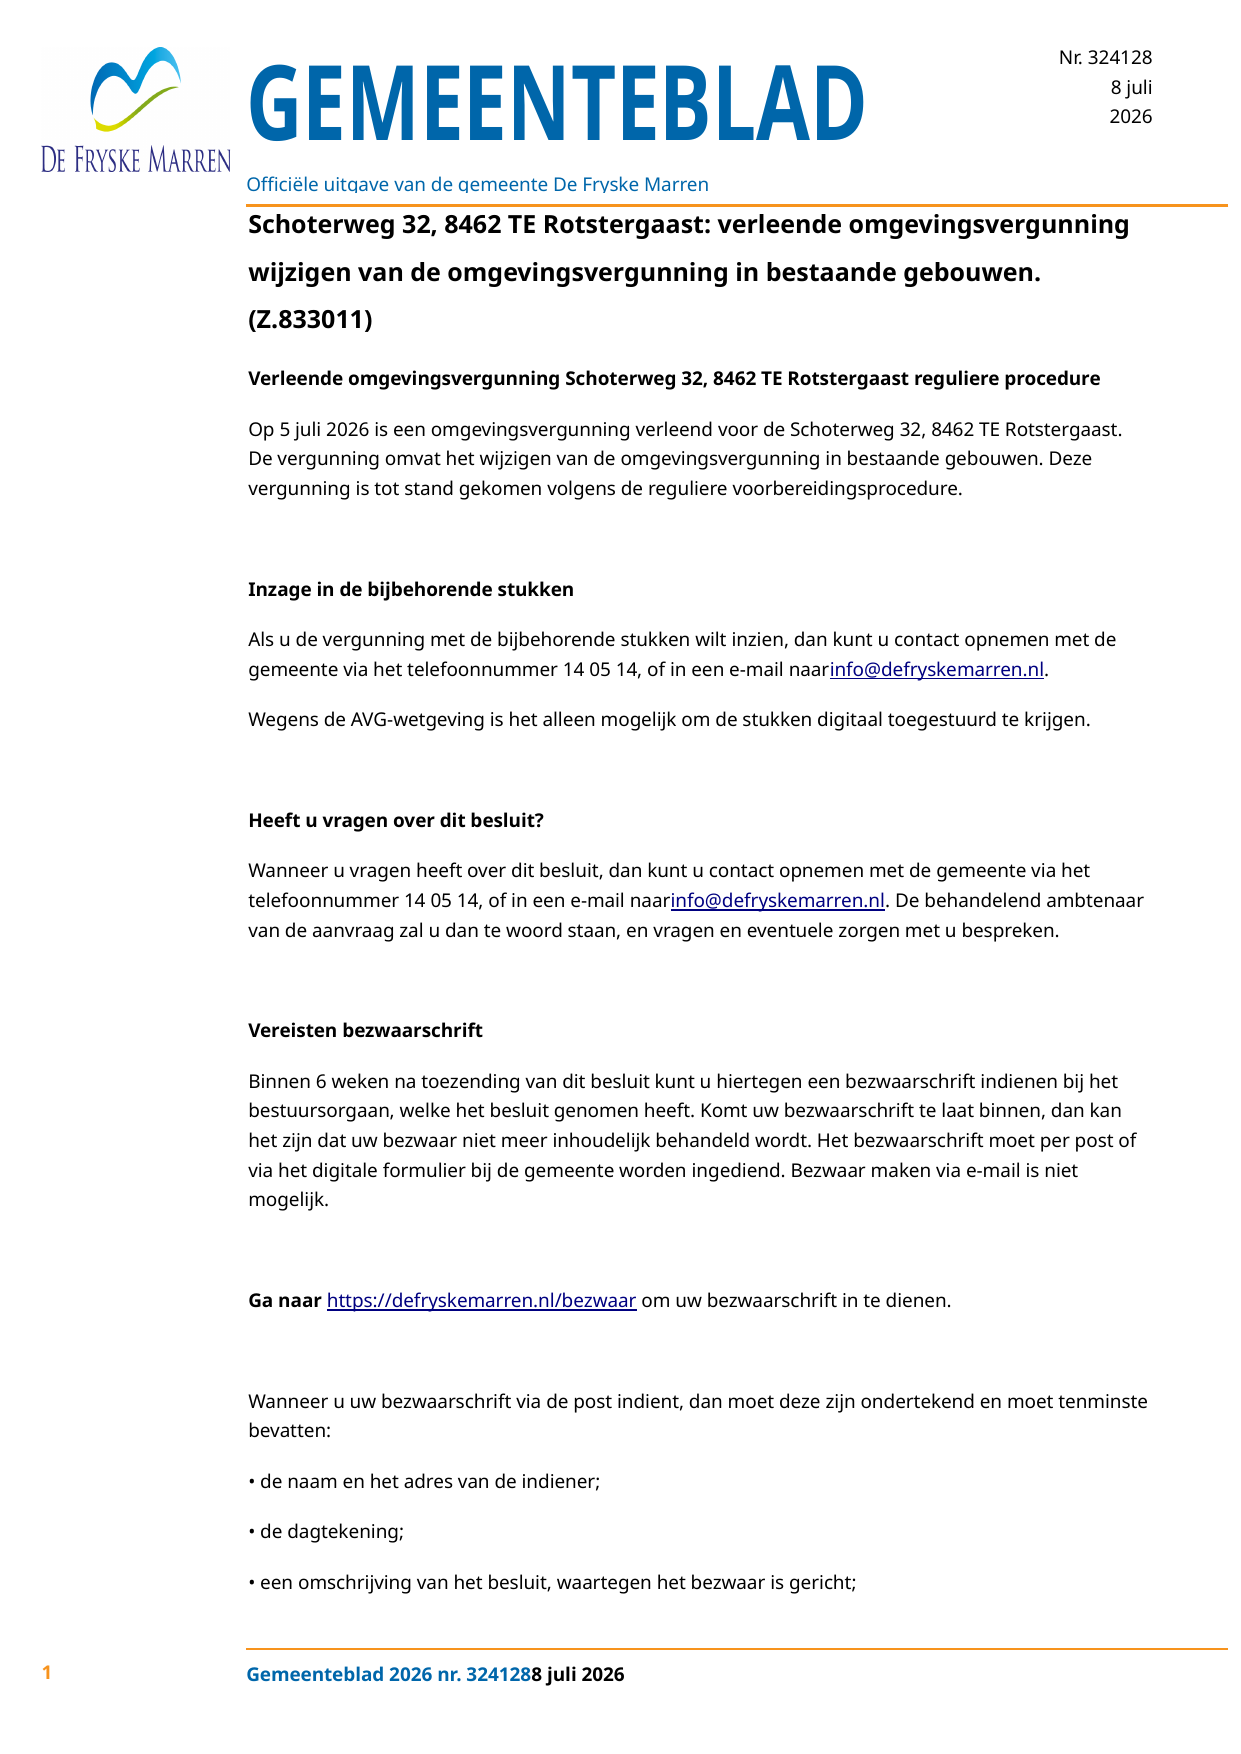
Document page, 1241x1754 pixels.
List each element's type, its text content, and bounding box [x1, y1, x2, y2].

text Ga naar https://defryskemarren.nl/bezwaar om uw bezwaarschrift in te dienen. [248, 1287, 1152, 1313]
text • een omschrijving van het besluit, waartegen het bezwaar is gericht; [248, 1569, 1152, 1594]
text Verleende omgevingsvergunning Schoterweg 32, 8462 TE Rotstergaast reguliere procedure [248, 366, 1152, 391]
text Schoterweg 32, 8462 TE Rotstergaast: verleende omgevingsvergunning wijzigen van de omgevingsvergunning in bestaande gebouwen. (Z.833011) [248, 207, 1152, 336]
text Als u de vergunning met de bijbehorende stukken wilt inzien, dan kunt u contact opnemen met de gemeente via het telefoonnummer 14 05 14, of in een e-mail naarinfo@defryskemarren.nl. [248, 626, 1152, 682]
text Op 5 juli 2026 is een omgevingsvergunning verleend voor de Schoterweg 32, 8462 TE Rotstergaast. De vergunning omvat het wijzigen van de omgevingsvergunning in bestaande gebouwen. Deze vergunning is tot stand gekomen volgens de reguliere voorbereidingsprocedure. [248, 416, 1152, 501]
text Binnen 6 weken na toezending van dit besluit kunt u hiertegen een bezwaarschrift indienen bij het bestuursorgaan, welke het besluit genomen heeft. Komt uw bezwaarschrift te laat binnen, dan kan het zijn dat uw bezwaar niet meer inhoudelijk behandeld wordt. Het bezwaarschrift moet per post of via het digitale formulier bij de gemeente worden ingediend. Bezwaar maken via e-mail is niet mogelijk. [248, 1068, 1152, 1212]
text Heeft u vragen over dit besluit? [248, 807, 1152, 833]
text Wanneer u uw bezwaarschrift via de post indient, dan moet deze zijn ondertekend en moet tenminste bevatten: [248, 1388, 1152, 1443]
text Inzage in de bijbehorende stukken [248, 576, 1152, 602]
text • de dagtekening; [248, 1518, 1152, 1544]
text Wanneer u vragen heeft over dit besluit, dan kunt u contact opnemen met de gemeente via het telefoonnummer 14 05 14, of in een e-mail naarinfo@defryskemarren.nl. De behandelend ambtenaar van de aanvraag zal u dan te woord staan, en vragen en eventuele zorgen met u bespreken. [248, 858, 1152, 942]
text Wegens de AVG-wetgeving is het alleen mogelijk om de stukken digitaal toegestuurd te krijgen. [248, 706, 1152, 732]
text Vereisten bezwaarschrift [248, 1018, 1152, 1043]
picture [41, 47, 231, 172]
text • de naam en het adres van de indiener; [248, 1468, 1152, 1494]
